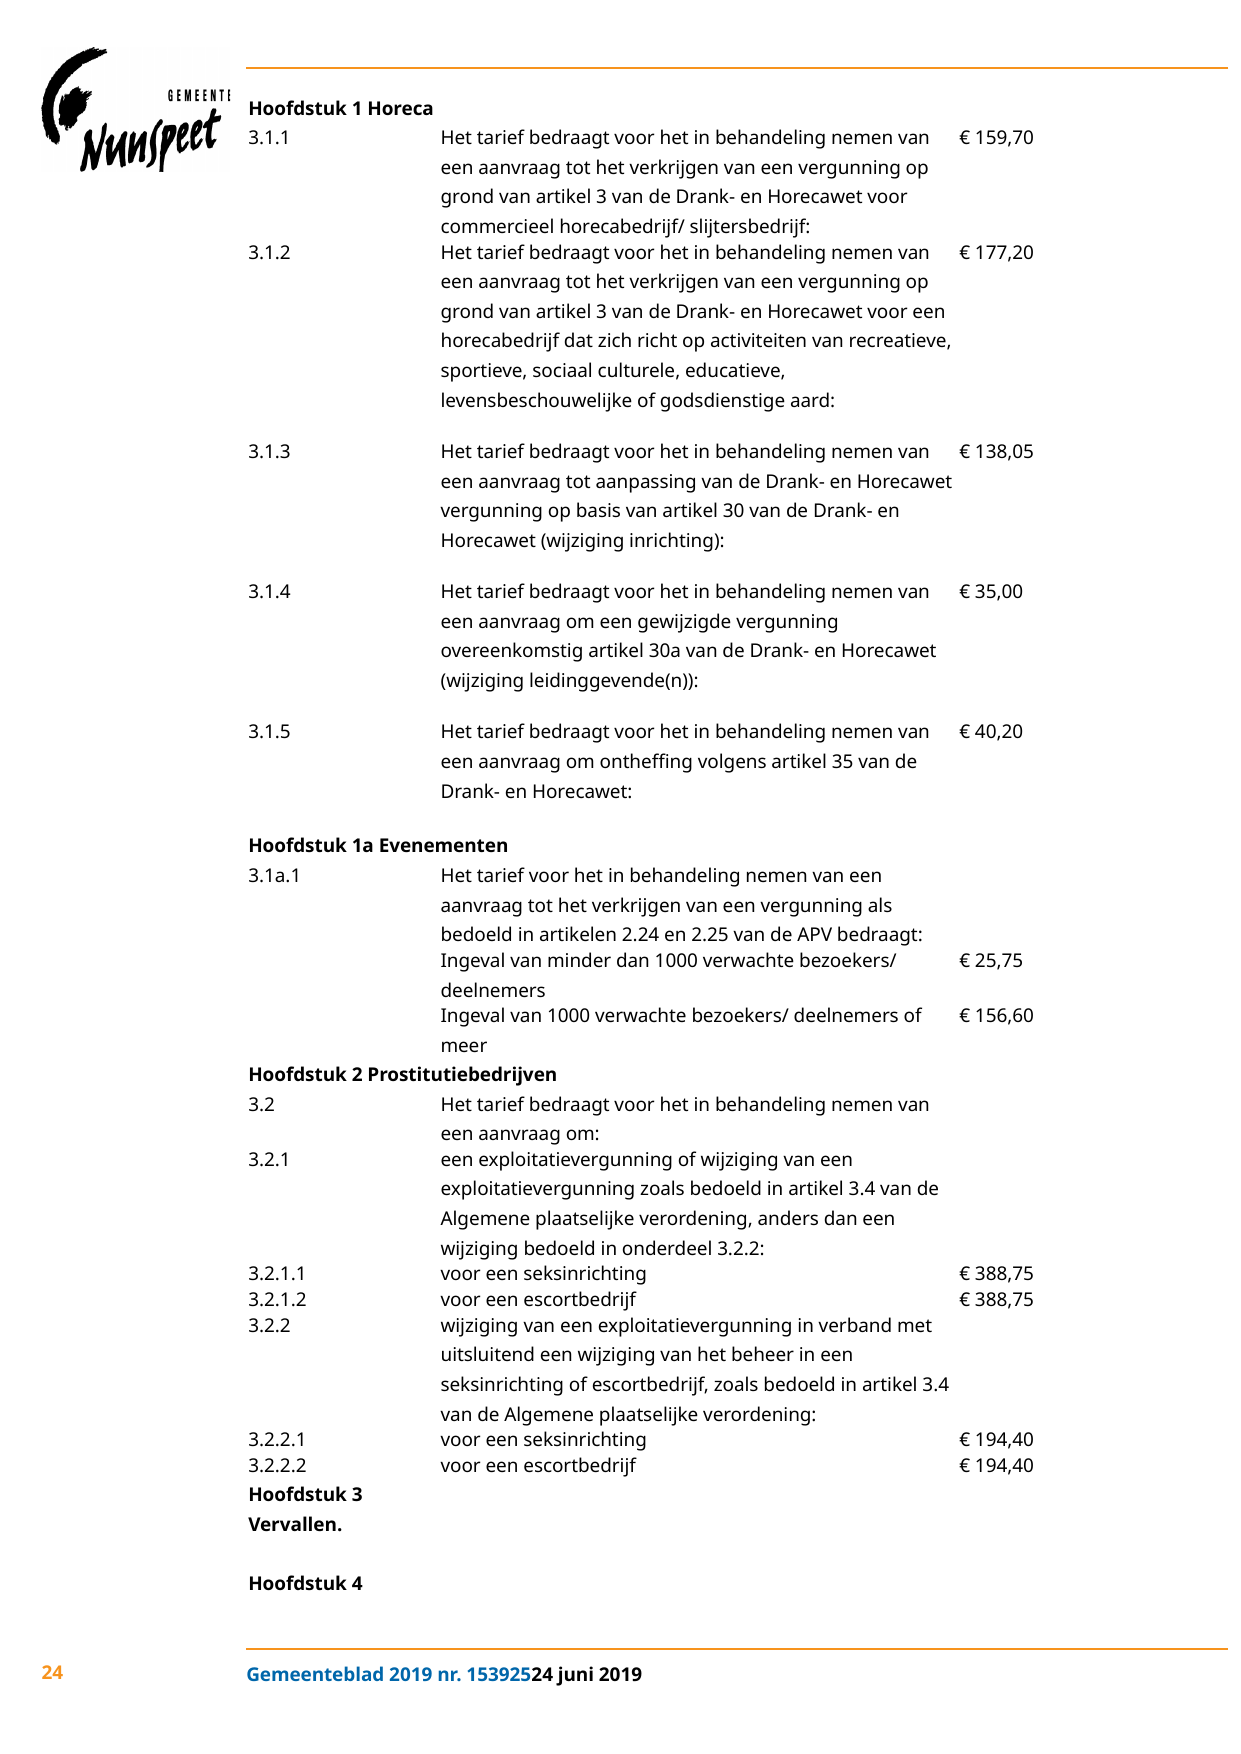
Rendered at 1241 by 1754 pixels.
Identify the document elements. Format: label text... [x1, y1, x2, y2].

table_cell 3.1.3 [248, 438, 440, 553]
table_cell wijziging van een exploitatievergunning in verband met uitsluitend een wijziging van het beheer in een seksinrichting of escortbedrijf, zoals bedoeld in artikel 3.4 van de Algemene plaatselijke verordening: [440, 1312, 959, 1426]
table_cell 3.2.1.2 [248, 1286, 440, 1312]
table_header Het tarief bedraagt voor het in behandeling nemen van een aanvraag om: [440, 1091, 959, 1146]
table_cell 3.2.2.2 [248, 1452, 440, 1478]
table_cell voor een seksinrichting [440, 1426, 959, 1452]
table_cell € 388,75 [959, 1261, 1152, 1286]
table_header Het tarief bedraagt voor het in behandeling nemen van een aanvraag tot het verkrijgen van een vergunning op grond van artikel 3 van de Drank- en Horecawet voor commercieel horecabedrijf/ slijtersbedrijf: [440, 125, 959, 239]
table_cell voor een seksinrichting [440, 1261, 959, 1286]
table_cell 3.1.2 [248, 239, 440, 413]
text Hoofdstuk 1a Evenementen [248, 833, 1152, 858]
table_cell [248, 413, 440, 438]
table_cell 3.2.1.1 [248, 1261, 440, 1286]
table_cell [959, 804, 1152, 829]
table_cell [248, 804, 440, 829]
table_cell een exploitatievergunning of wijziging van een exploitatievergunning zoals bedoeld in artikel 3.4 van de Algemene plaatselijke verordening, anders dan een wijziging bedoeld in onderdeel 3.2.2: [440, 1146, 959, 1261]
table_cell € 138,05 [959, 438, 1152, 553]
table_cell Ingeval van minder dan 1000 verwachte bezoekers/ deelnemers [440, 947, 959, 1002]
table_cell [440, 553, 959, 578]
table_cell 3.2.2 [248, 1312, 440, 1426]
table_cell [440, 693, 959, 719]
text Hoofdstuk 2 Prostitutiebedrijven [248, 1061, 1152, 1087]
table_cell [248, 1003, 440, 1058]
table_cell 3.1.5 [248, 719, 440, 804]
table_cell voor een escortbedrijf [440, 1452, 959, 1478]
table_header 3.2 [248, 1091, 440, 1146]
table_cell [440, 413, 959, 438]
table_cell [959, 693, 1152, 719]
table_cell € 194,40 [959, 1452, 1152, 1478]
text Hoofdstuk 3 [248, 1481, 1152, 1507]
table_cell 3.2.1 [248, 1146, 440, 1261]
text Hoofdstuk 4 [248, 1570, 1152, 1596]
table_header 3.1.1 [248, 125, 440, 239]
table_cell 3.1.4 [248, 579, 440, 693]
table_cell [959, 1312, 1152, 1426]
table_cell Ingeval van 1000 verwachte bezoekers/ deelnemers of meer [440, 1003, 959, 1058]
table_header [959, 862, 1152, 947]
table_cell [959, 1146, 1152, 1261]
table_cell voor een escortbedrijf [440, 1286, 959, 1312]
table_cell [959, 553, 1152, 578]
table_cell [248, 693, 440, 719]
text Vervallen. [248, 1511, 1152, 1536]
table_cell € 177,20 [959, 239, 1152, 413]
picture [41, 47, 231, 172]
table_header Het tarief voor het in behandeling nemen van een aanvraag tot het verkrijgen van een vergunning als bedoeld in artikelen 2.24 en 2.25 van de APV bedraagt: [440, 862, 959, 947]
table_cell [959, 413, 1152, 438]
table_cell € 388,75 [959, 1286, 1152, 1312]
table_cell [248, 553, 440, 578]
table_cell € 40,20 [959, 719, 1152, 804]
table_cell [248, 947, 440, 1002]
table_cell Het tarief bedraagt voor het in behandeling nemen van een aanvraag tot het verkrijgen van een vergunning op grond van artikel 3 van de Drank- en Horecawet voor een horecabedrijf dat zich richt op activiteiten van recreatieve, sportieve, sociaal culturele, educatieve, levensbeschouwelijke of godsdienstige aard: [440, 239, 959, 413]
table_header € 159,70 [959, 125, 1152, 239]
table_cell Het tarief bedraagt voor het in behandeling nemen van een aanvraag tot aanpassing van de Drank- en Horecawet vergunning op basis van artikel 30 van de Drank- en Horecawet (wijziging inrichting): [440, 438, 959, 553]
table_cell € 156,60 [959, 1003, 1152, 1058]
table_cell [440, 804, 959, 829]
table_cell Het tarief bedraagt voor het in behandeling nemen van een aanvraag om een gewijzigde vergunning overeenkomstig artikel 30a van de Drank- en Horecawet (wijziging leidinggevende(n)): [440, 579, 959, 693]
table_header [959, 1091, 1152, 1146]
table_cell Het tarief bedraagt voor het in behandeling nemen van een aanvraag om ontheffing volgens artikel 35 van de Drank- en Horecawet: [440, 719, 959, 804]
table_cell € 25,75 [959, 947, 1152, 1002]
table_cell € 194,40 [959, 1426, 1152, 1452]
text Hoofdstuk 1 Horeca [248, 95, 1152, 121]
table_cell 3.2.2.1 [248, 1426, 440, 1452]
table_cell € 35,00 [959, 579, 1152, 693]
table_header 3.1a.1 [248, 862, 440, 947]
